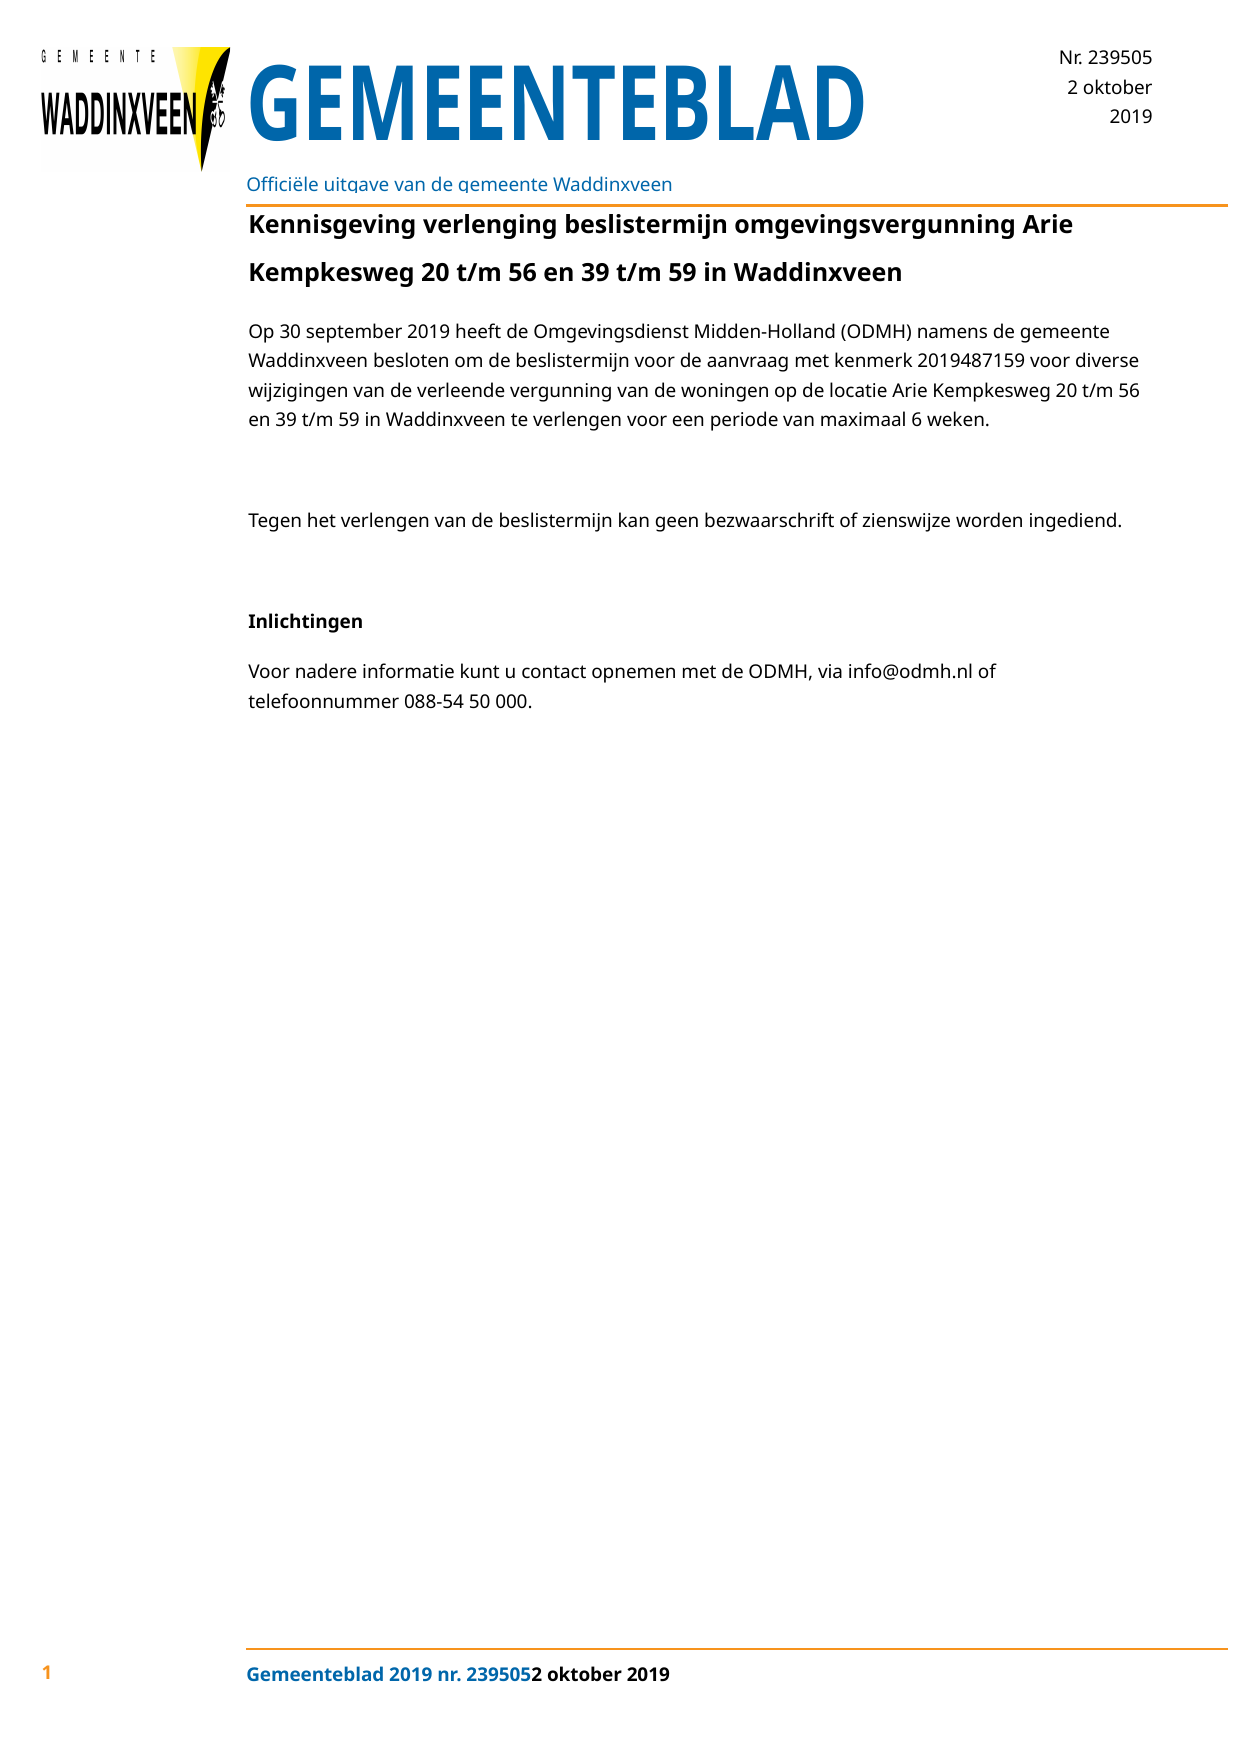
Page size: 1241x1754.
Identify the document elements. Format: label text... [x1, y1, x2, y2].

text Voor nadere informatie kunt u contact opnemen met de ODMH, via info@odmh.nl of telefoonnummer 088-54 50 000. [248, 659, 1152, 714]
text Kennisgeving verlenging beslistermijn omgevingsvergunning Arie Kempkesweg 20 t/m 56 en 39 t/m 59 in Waddinxveen [248, 207, 1152, 288]
text Inlichtingen [248, 608, 1152, 634]
text Op 30 september 2019 heeft de Omgevingsdienst Midden-Holland (ODMH) namens de gemeente Waddinxveen besloten om de beslistermijn voor de aanvraag met kenmerk 2019487159 voor diverse wijzigingen van de verleende vergunning van de woningen op de locatie Arie Kempkesweg 20 t/m 56 en 39 t/m 59 in Waddinxveen te verlengen voor een periode van maximaal 6 weken. [248, 318, 1152, 432]
picture [41, 47, 231, 172]
text Tegen het verlengen van de beslistermijn kan geen bezwaarschrift of zienswijze worden ingediend. [248, 507, 1152, 533]
